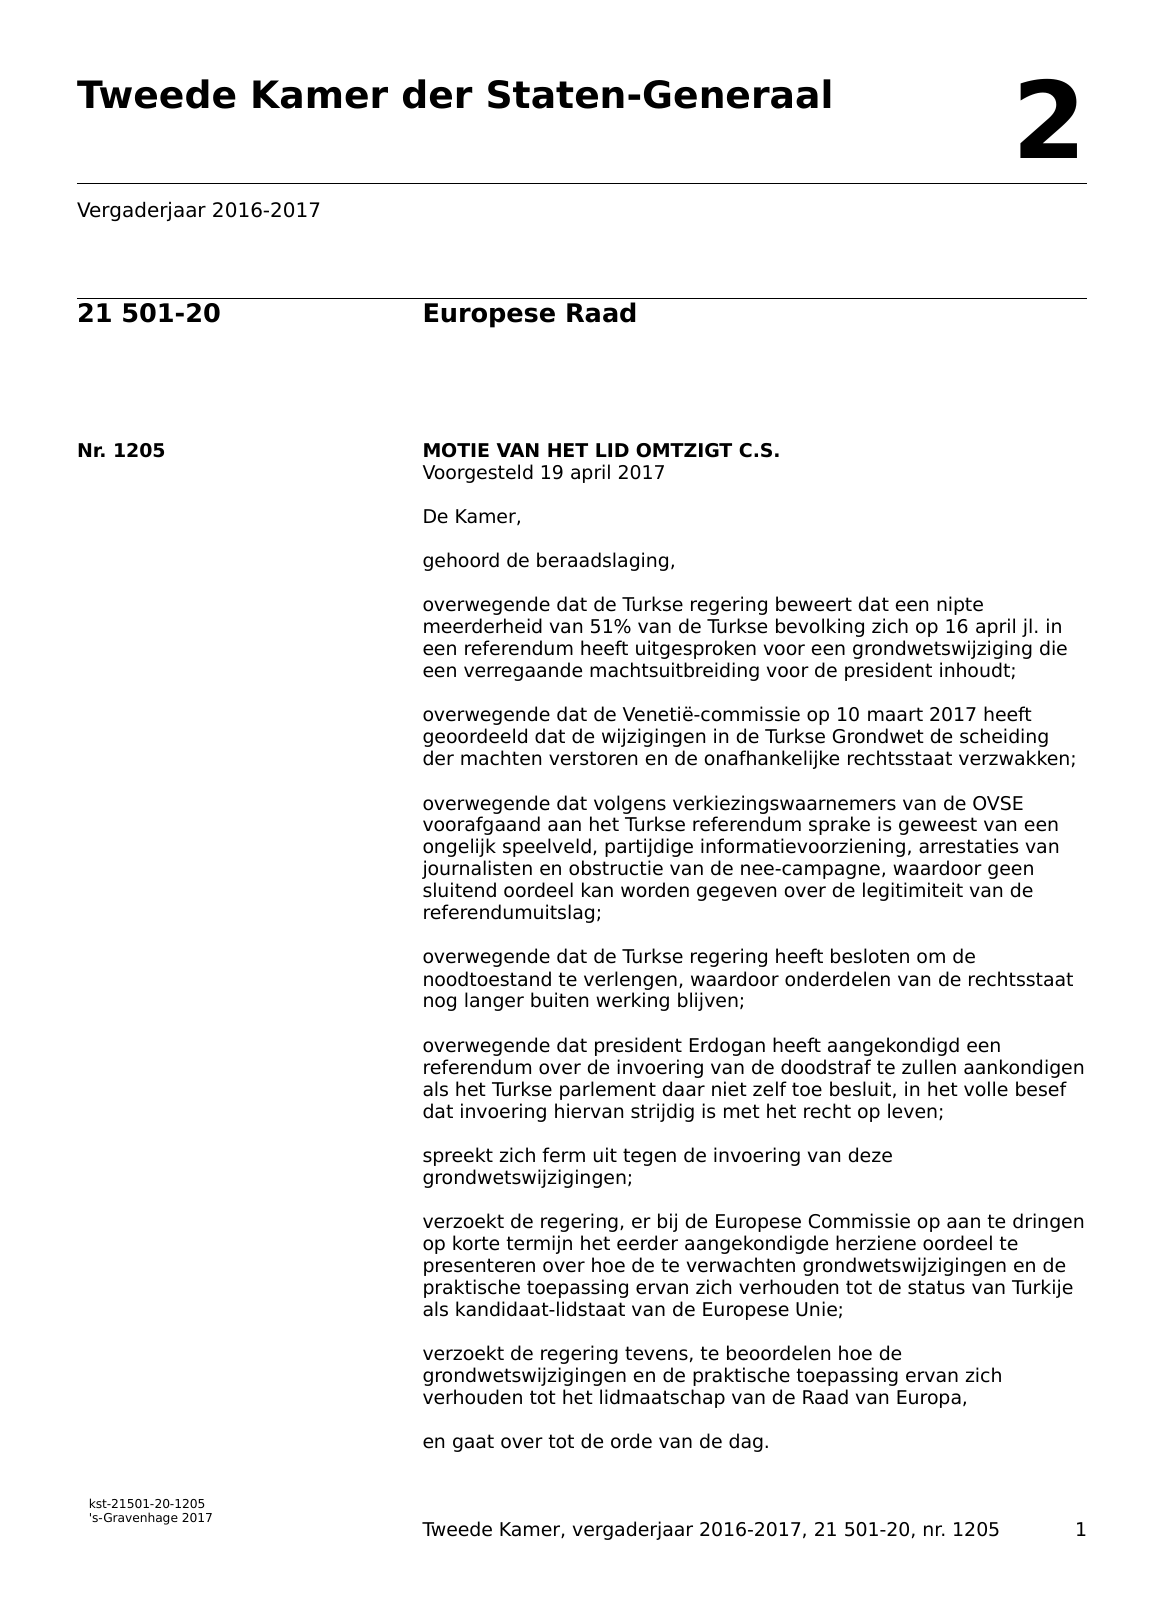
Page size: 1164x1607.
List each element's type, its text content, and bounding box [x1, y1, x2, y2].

table_cell Vergaderjaar 2016-2017 [77, 184, 1087, 298]
text overwegende dat volgens verkiezingswaarnemers van de OVSE voorafgaand aan het Turkse referendum sprake is geweest van een ongelijk speelveld, partijdige informatievoorziening, arrestaties van journalisten en obstructie van de nee-campagne, waardoor geen sluitend oordeel kan worden gegeven over de legitimiteit van de referendumuitslag; [422, 792, 1087, 924]
subtitle 21 501-20 Europese Raad [77, 299, 1087, 329]
table_header Tweede Kamer der Staten-Generaal [77, 59, 886, 183]
text Voorgesteld 19 april 2017 [422, 462, 1087, 484]
text kst-21501-20-1205 [88, 1497, 323, 1511]
text verzoekt de regering tevens, te beoordelen hoe de grondwetswijzigingen en de praktische toepassing ervan zich verhouden tot het lidmaatschap van de Raad van Europa, [422, 1343, 1087, 1409]
text spreekt zich ferm uit tegen de invoering van deze grondwetswijzigingen; [422, 1145, 1087, 1189]
subtitle Nr. 1205 MOTIE VAN HET LID OMTZIGT C.S. [77, 440, 1087, 462]
text overwegende dat de Turkse regering beweert dat een nipte meerderheid van 51% van de Turkse bevolking zich op 16 april jl. in een referendum heeft uitgesproken voor een grondwetswijziging die een verregaande machtsuitbreiding voor de president inhoudt; [422, 594, 1087, 682]
table_header 2 [886, 59, 1087, 183]
text en gaat over tot de orde van de dag. [422, 1431, 1087, 1453]
text 's-Gravenhage 2017 [88, 1511, 323, 1525]
text gehoord de beraadslaging, [422, 550, 1087, 572]
text verzoekt de regering, er bij de Europese Commissie op aan te dringen op korte termijn het eerder aangekondigde herziene oordeel te presenteren over hoe de te verwachten grondwetswijzigingen en de praktische toepassing ervan zich verhouden tot de status van Turkije als kandidaat-lidstaat van de Europese Unie; [422, 1211, 1087, 1321]
text overwegende dat president Erdogan heeft aangekondigd een referendum over de invoering van de doodstraf te zullen aankondigen als het Turkse parlement daar niet zelf toe besluit, in het volle besef dat invoering hiervan strijdig is met het recht op leven; [422, 1034, 1087, 1122]
text overwegende dat de Venetië-commissie op 10 maart 2017 heeft geoordeeld dat de wijzigingen in de Turkse Grondwet de scheiding der machten verstoren en de onafhankelijke rechtsstaat verzwakken; [422, 704, 1087, 770]
text overwegende dat de Turkse regering heeft besloten om de noodtoestand te verlengen, waardoor onderdelen van de rechtsstaat nog langer buiten werking blijven; [422, 946, 1087, 1012]
text De Kamer, [422, 506, 1087, 528]
